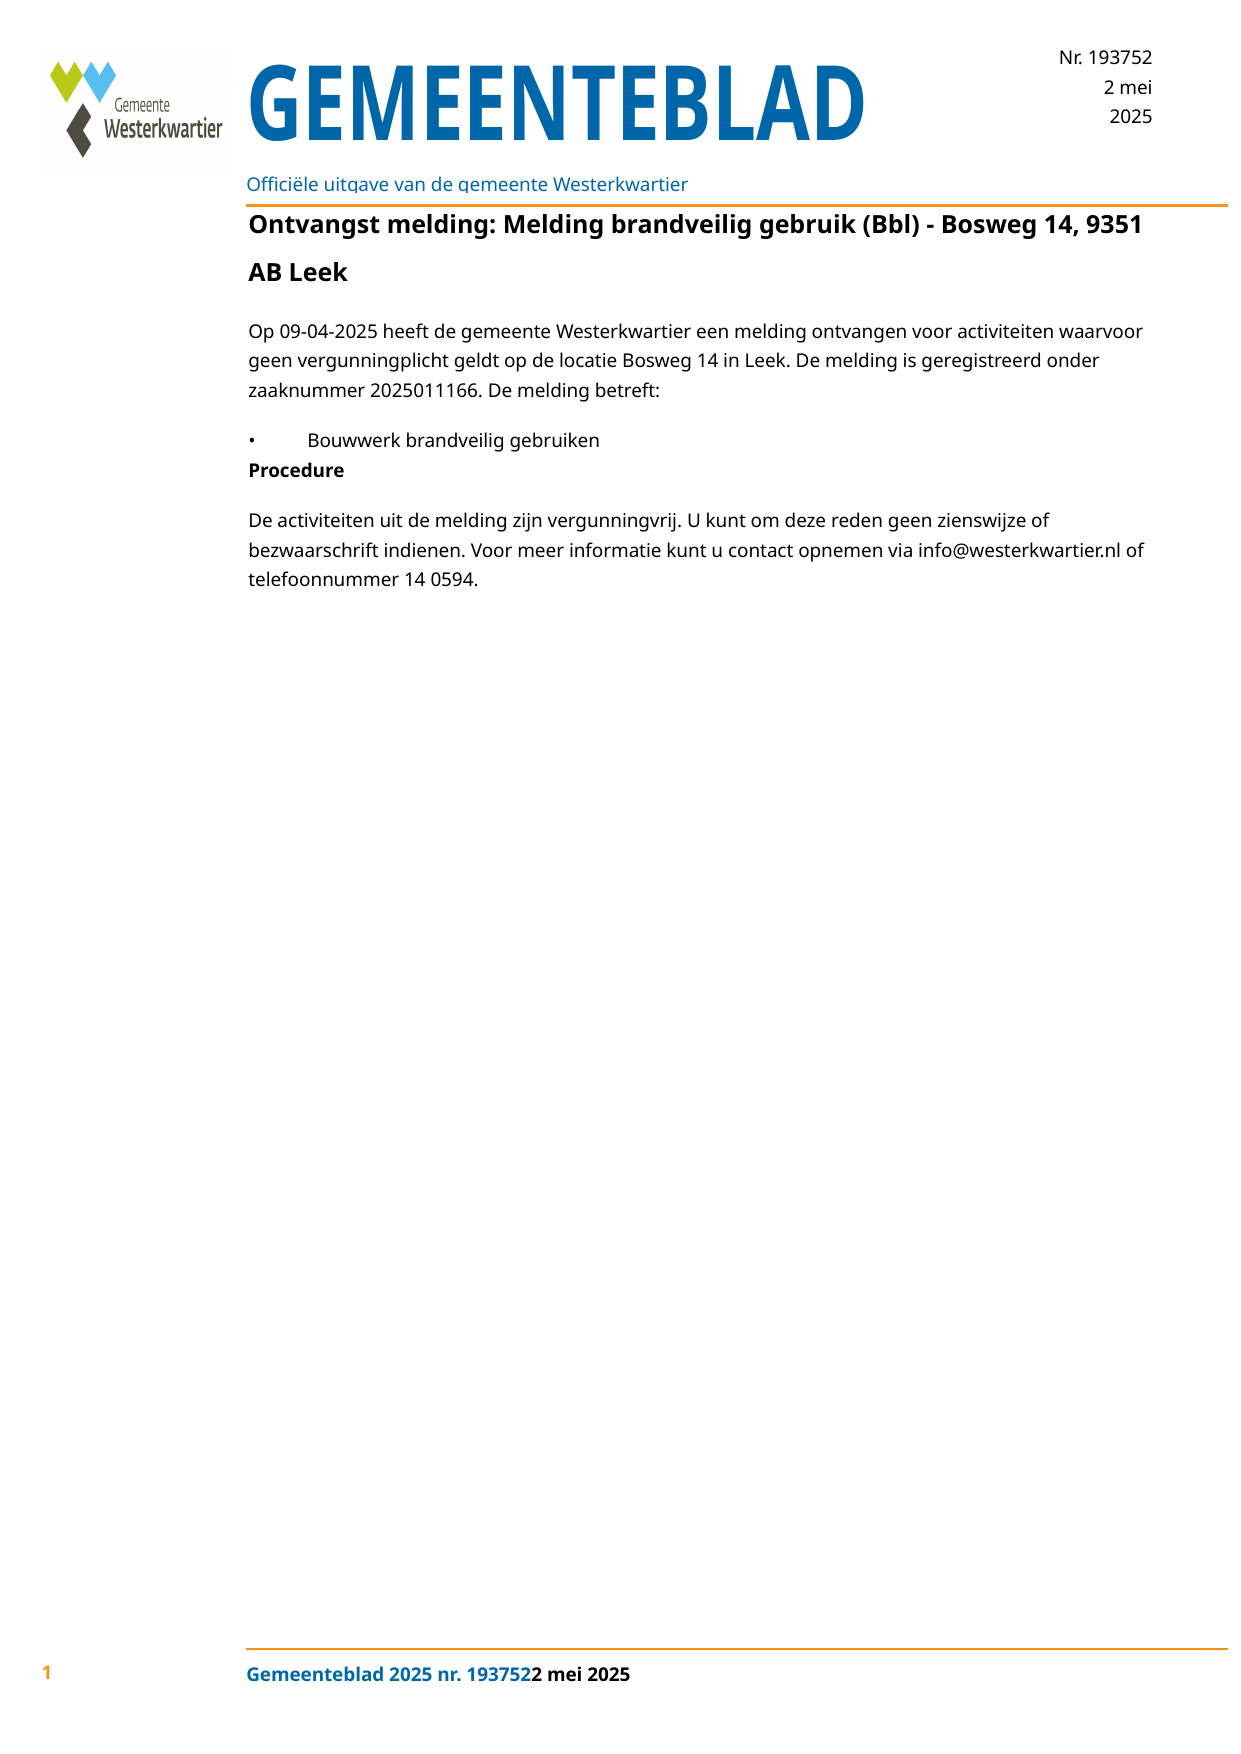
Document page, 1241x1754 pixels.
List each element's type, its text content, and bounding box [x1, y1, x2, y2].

text Ontvangst melding: Melding brandveilig gebruik (Bbl) - Bosweg 14, 9351 AB Leek [248, 207, 1152, 288]
picture [41, 47, 231, 172]
text De activiteiten uit de melding zijn vergunningvrij. U kunt om deze reden geen zienswijze of bezwaarschrift indienen. Voor meer informatie kunt u contact opnemen via info@westerkwartier.nl of telefoonnummer 14 0594. [248, 507, 1152, 592]
text Procedure [248, 457, 1152, 483]
text Op 09-04-2025 heeft de gemeente Westerkwartier een melding ontvangen voor activiteiten waarvoor geen vergunningplicht geldt op de locatie Bosweg 14 in Leek. De melding is geregistreerd onder zaaknummer 2025011166. De melding betreft: [248, 318, 1152, 403]
list Bouwwerk brandveilig gebruiken [248, 427, 1152, 453]
